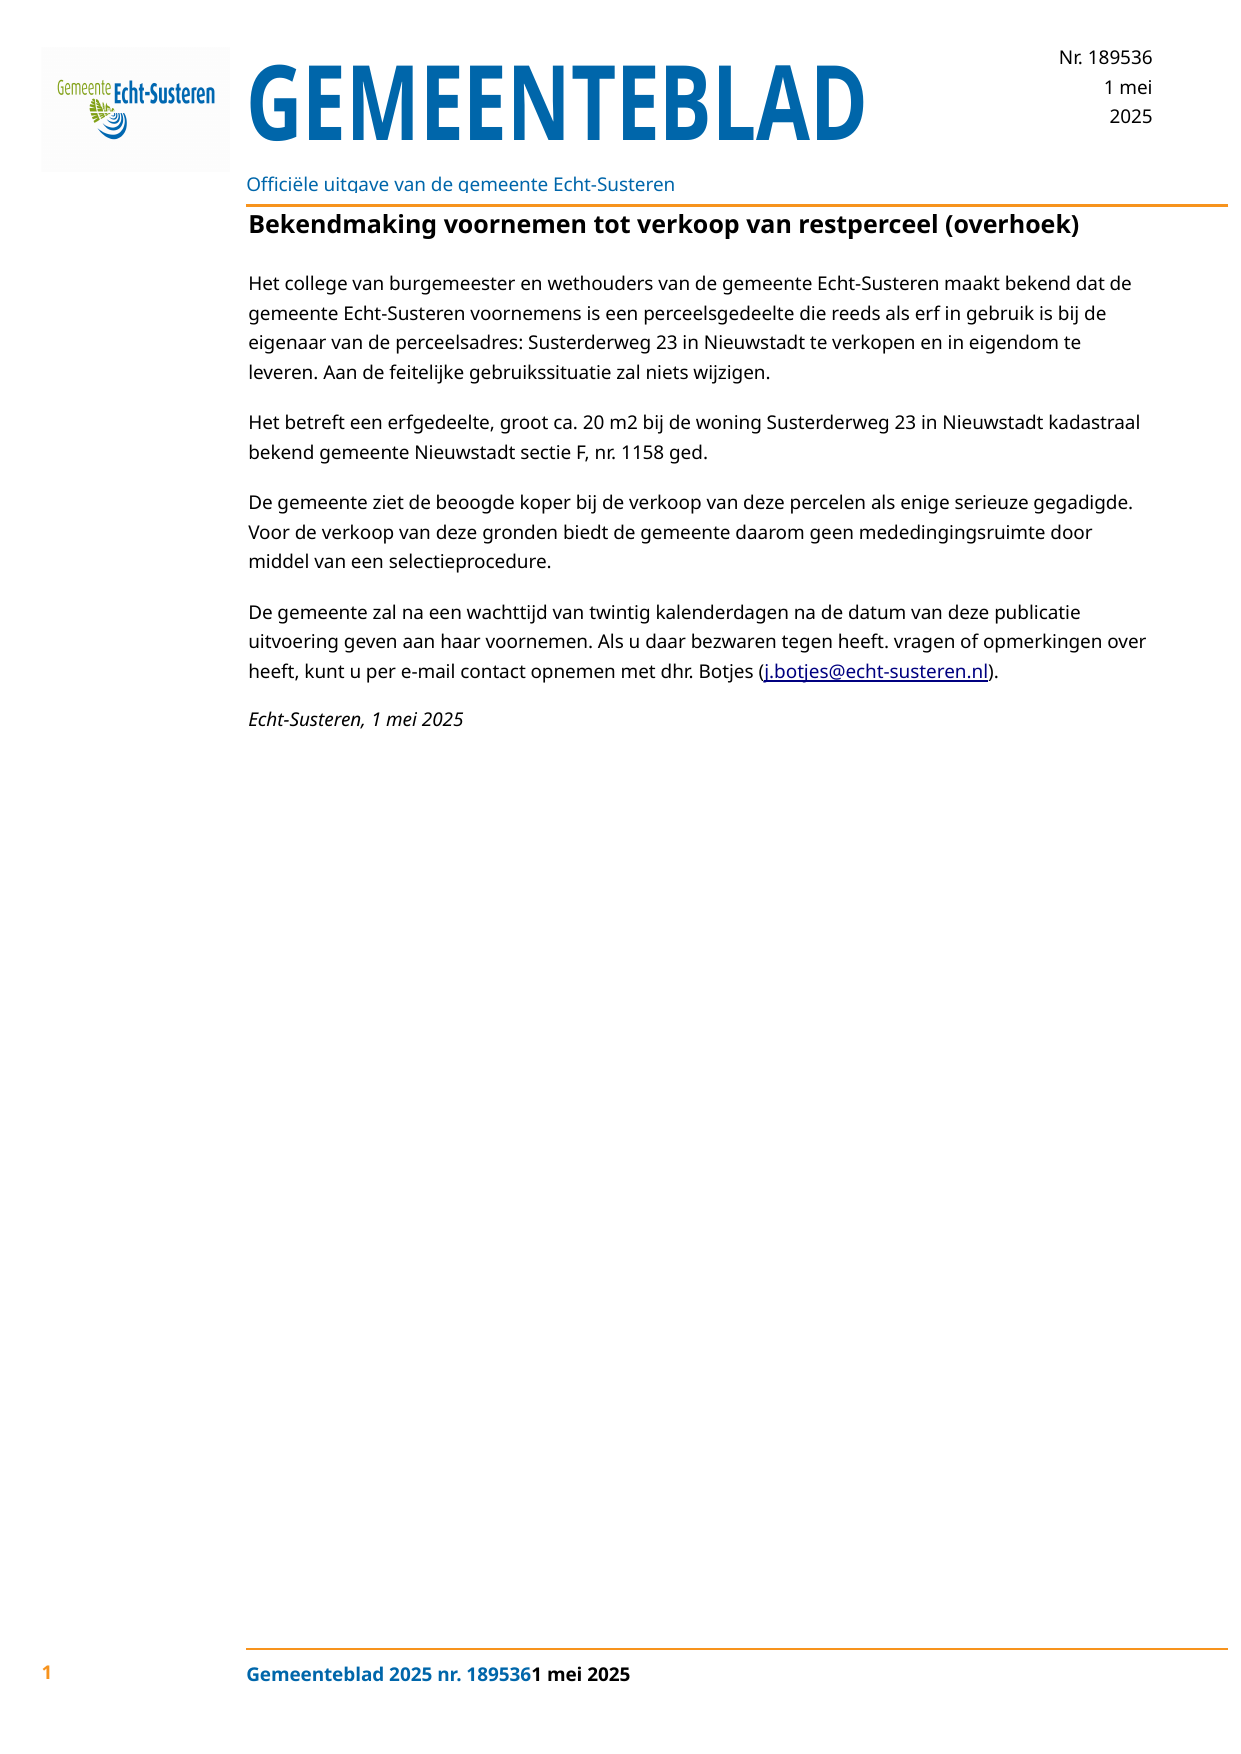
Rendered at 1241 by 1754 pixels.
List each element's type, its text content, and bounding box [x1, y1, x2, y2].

picture [41, 47, 231, 172]
text De gemeente ziet de beoogde koper bij de verkoop van deze percelen als enige serieuze gegadigde. Voor de verkoop van deze gronden biedt de gemeente daarom geen mededingingsruimte door middel van een selectieprocedure. [248, 489, 1152, 574]
text Het betreft een erfgedeelte, groot ca. 20 m2 bij de woning Susterderweg 23 in Nieuwstadt kadastraal bekend gemeente Nieuwstadt sectie F, nr. 1158 ged. [248, 409, 1152, 465]
text Bekendmaking voornemen tot verkoop van restperceel (overhoek) [248, 207, 1152, 241]
text Echt-Susteren, 1 mei 2025 [248, 706, 1152, 732]
text Het college van burgemeester en wethouders van de gemeente Echt-Susteren maakt bekend dat de gemeente Echt-Susteren voornemens is een perceelsgedeelte die reeds als erf in gebruik is bij de eigenaar van de perceelsadres: Susterderweg 23 in Nieuwstadt te verkopen en in eigendom te leveren. Aan de feitelijke gebruikssituatie zal niets wijzigen. [248, 270, 1152, 385]
text De gemeente zal na een wachttijd van twintig kalenderdagen na de datum van deze publicatie uitvoering geven aan haar voornemen. Als u daar bezwaren tegen heeft. vragen of opmerkingen over heeft, kunt u per e-mail contact opnemen met dhr. Botjes (j.botjes@echt-susteren.nl). [248, 599, 1152, 684]
